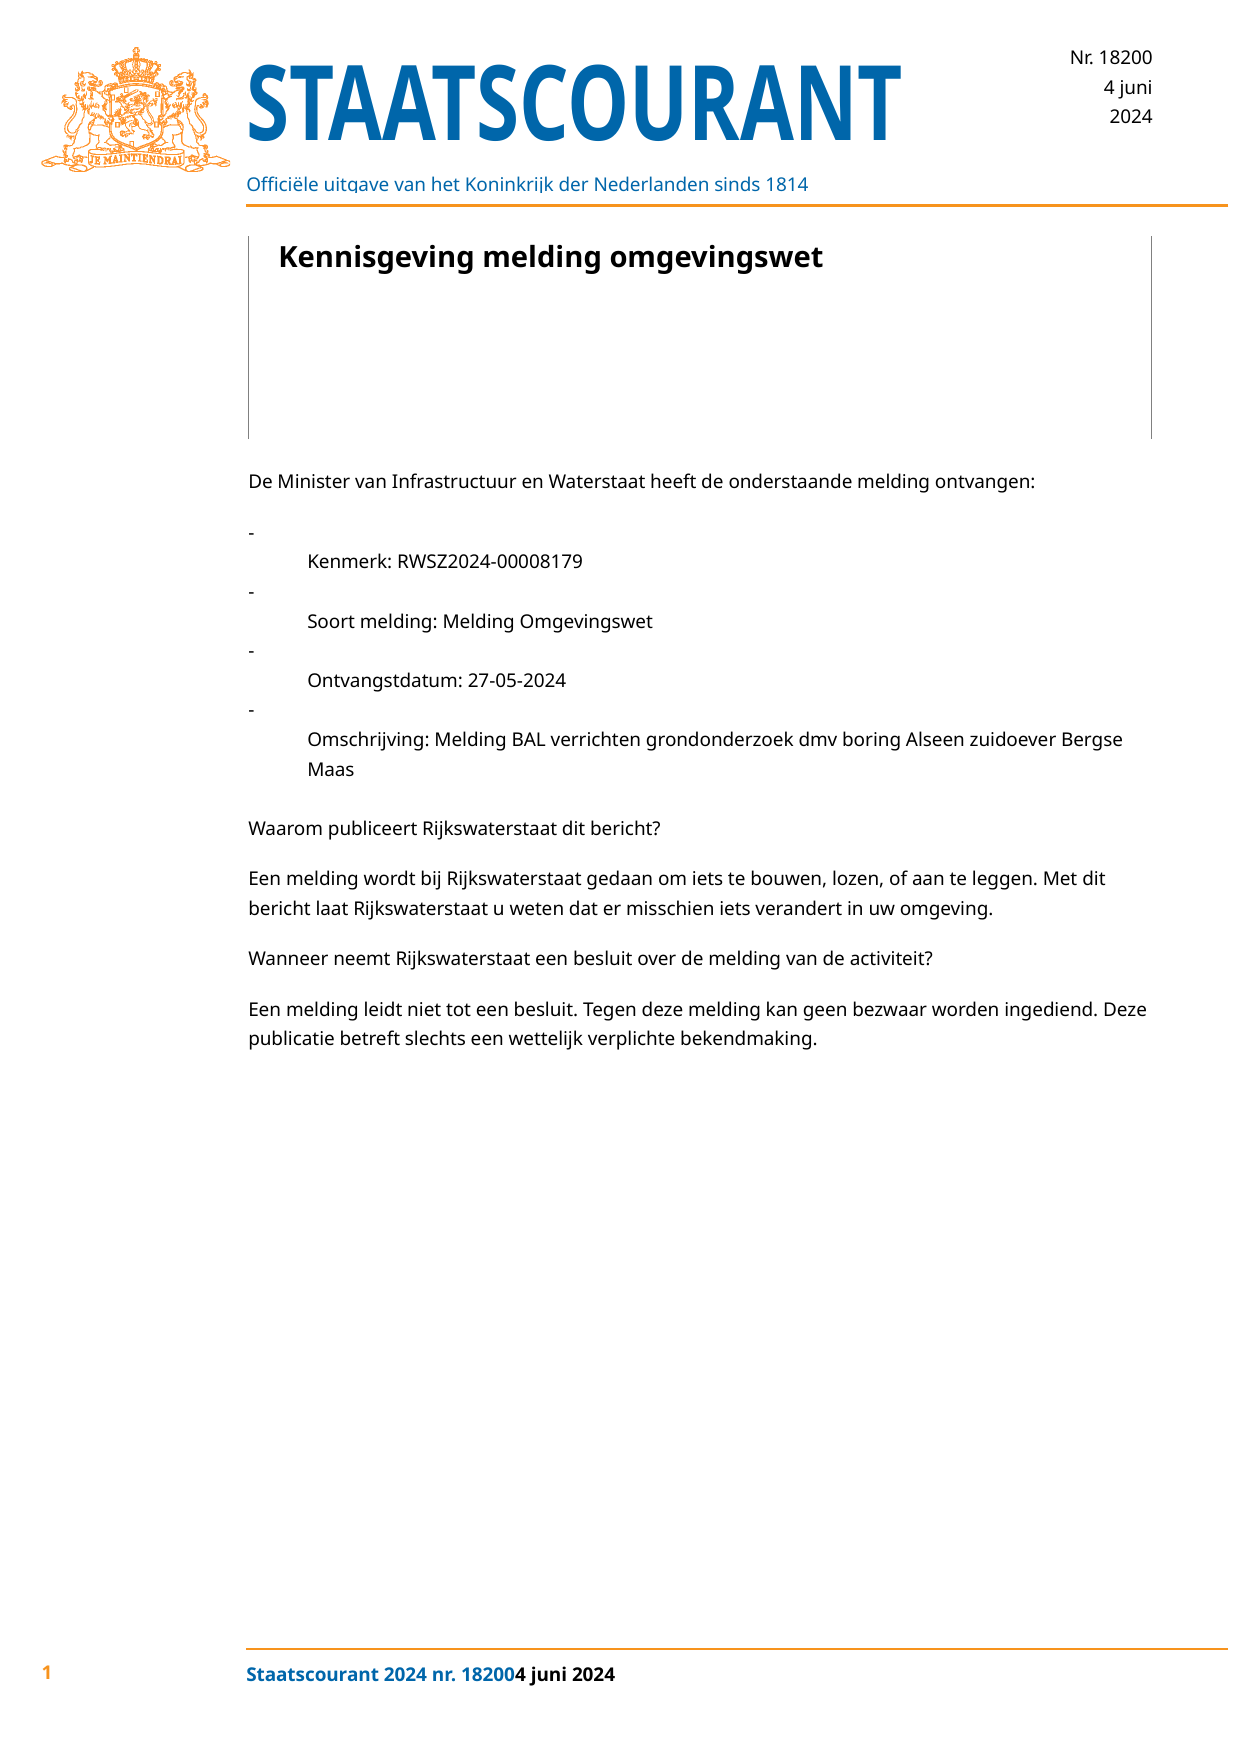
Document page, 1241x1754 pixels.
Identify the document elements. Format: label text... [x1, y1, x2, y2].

list Soort melding: Melding Omgevingswet [248, 608, 1152, 633]
text Een melding leidt niet tot een besluit. Tegen deze melding kan geen bezwaar worden ingediend. Deze publicatie betreft slechts een wettelijk verplichte bekendmaking. [248, 996, 1152, 1051]
text Waarom publiceert Rijkswaterstaat dit bericht? [248, 815, 1152, 841]
text Een melding wordt bij Rijkswaterstaat gedaan om iets te bouwen, lozen, of aan te leggen. Met dit bericht laat Rijkswaterstaat u weten dat er misschien iets verandert in uw omgeving. [248, 865, 1152, 921]
table_header Kennisgeving melding omgevingswet [249, 236, 850, 439]
table_header [850, 236, 912, 413]
table_header [850, 414, 1151, 439]
list Ontvangstdatum: 27-05-2024 [248, 667, 1152, 693]
table_header [1090, 236, 1151, 413]
list Omschrijving: Melding BAL verrichten grondonderzoek dmv boring Alseen zuidoever Bergse Maas [248, 726, 1152, 781]
picture [912, 236, 1090, 414]
text De Minister van Infrastructuur en Waterstaat heeft de onderstaande melding ontvangen: [248, 469, 1152, 494]
picture [41, 47, 231, 172]
text Wanneer neemt Rijkswaterstaat een besluit over de melding van de activiteit? [248, 945, 1152, 971]
list Kenmerk: RWSZ2024-00008179 [248, 549, 1152, 574]
